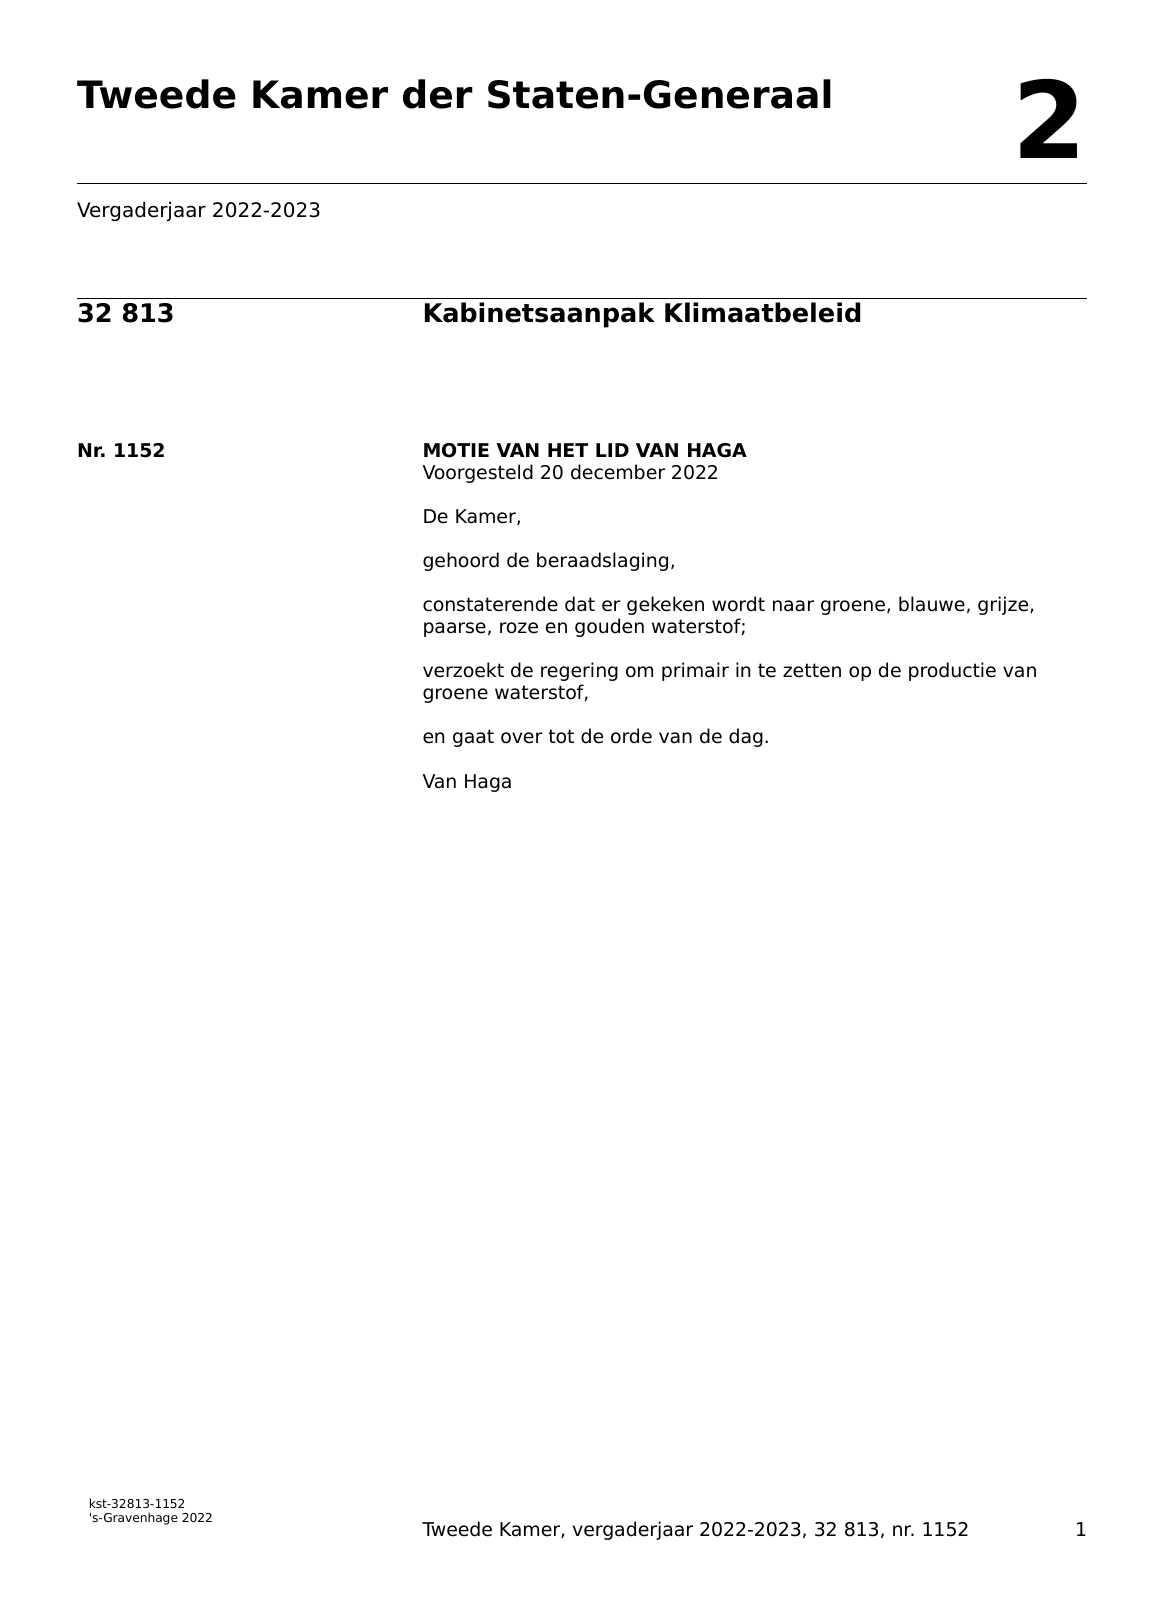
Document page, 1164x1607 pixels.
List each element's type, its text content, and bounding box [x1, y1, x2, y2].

table_header Tweede Kamer der Staten-Generaal [77, 59, 886, 183]
text Voorgesteld 20 december 2022 [422, 462, 1087, 484]
table_header 2 [886, 59, 1087, 183]
text De Kamer, [422, 506, 1087, 528]
text en gaat over tot de orde van de dag. [422, 726, 1087, 748]
text kst-32813-1152 [88, 1497, 323, 1511]
subtitle 32 813 Kabinetsaanpak Klimaatbeleid [77, 299, 1087, 329]
text constaterende dat er gekeken wordt naar groene, blauwe, grijze, paarse, roze en gouden waterstof; [422, 594, 1087, 638]
text Van Haga [422, 771, 1087, 793]
table_cell Vergaderjaar 2022-2023 [77, 184, 1087, 298]
text gehoord de beraadslaging, [422, 550, 1087, 572]
text 's-Gravenhage 2022 [88, 1511, 323, 1525]
text verzoekt de regering om primair in te zetten op de productie van groene waterstof, [422, 660, 1087, 704]
subtitle Nr. 1152 MOTIE VAN HET LID VAN HAGA [77, 440, 1087, 462]
